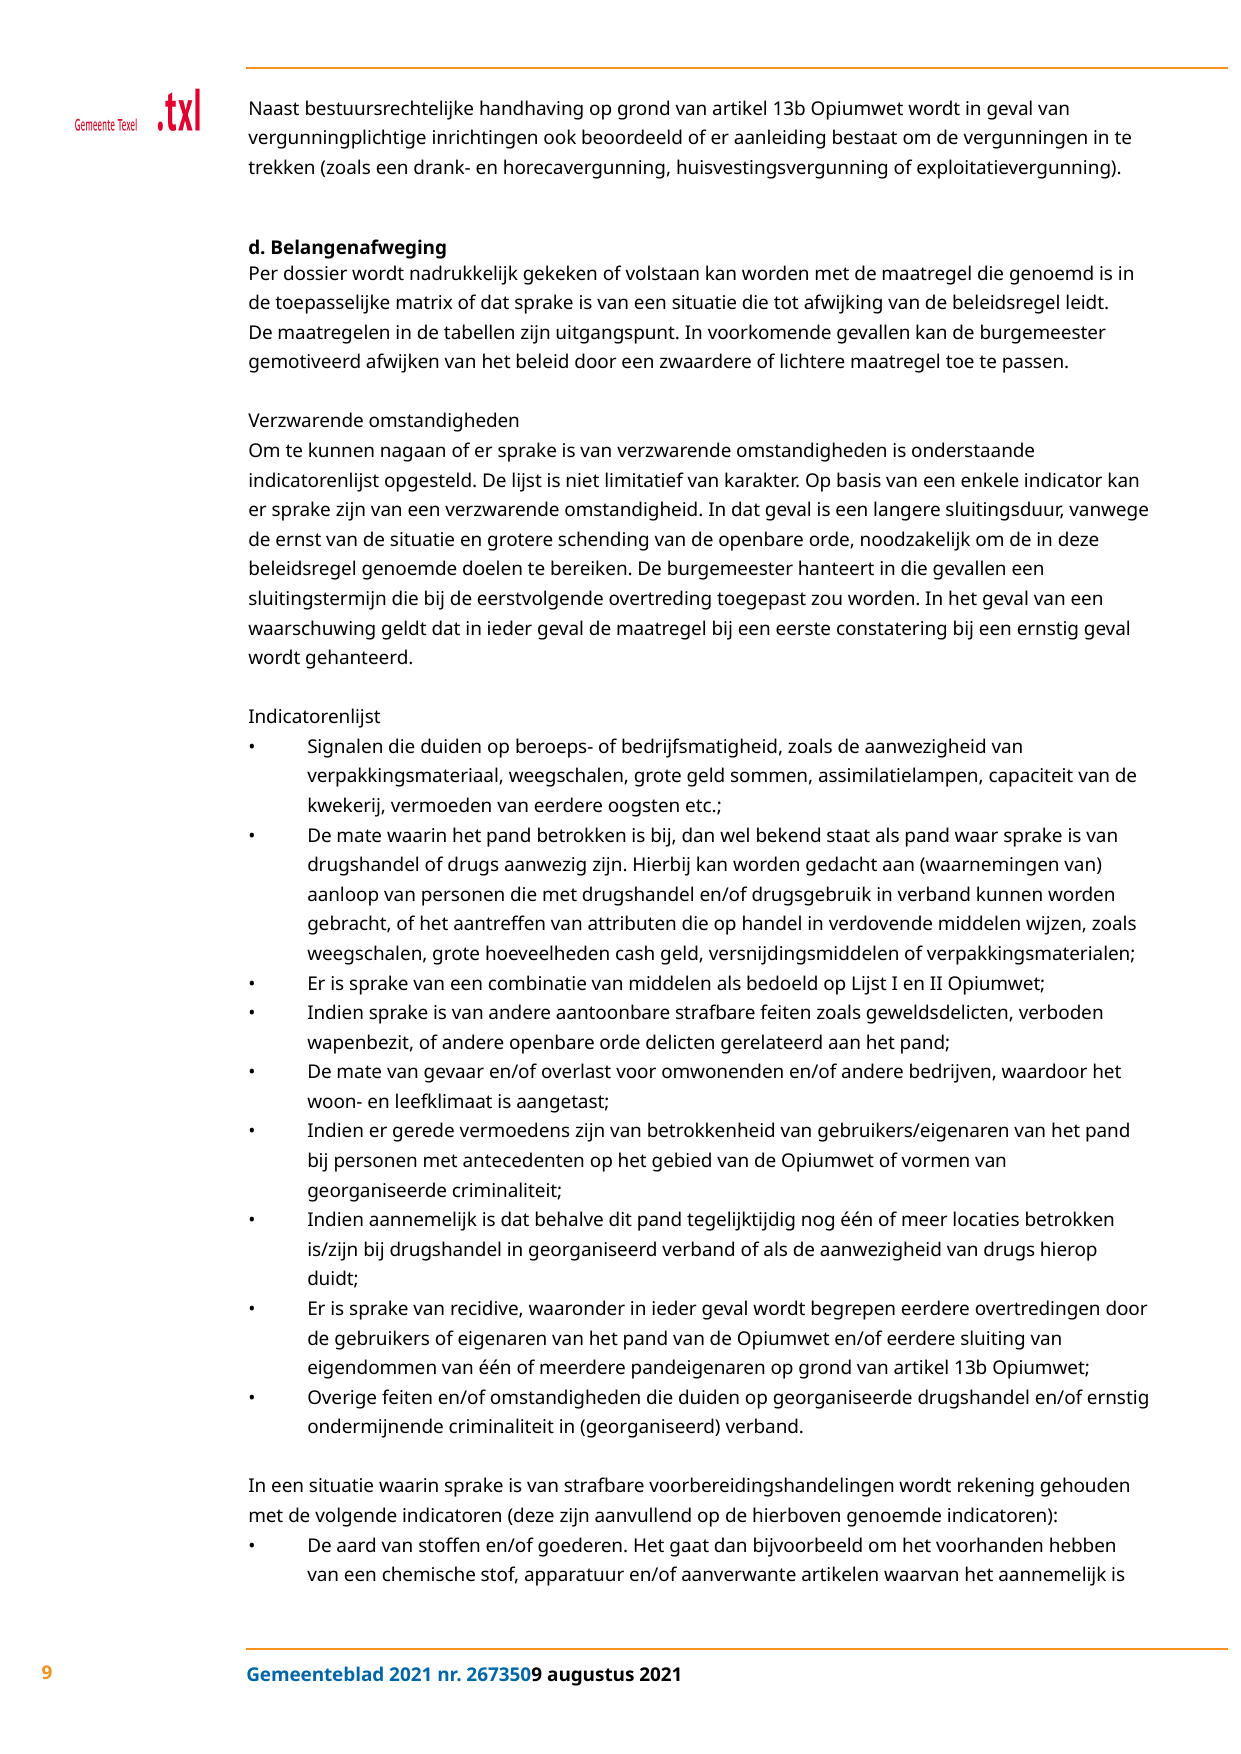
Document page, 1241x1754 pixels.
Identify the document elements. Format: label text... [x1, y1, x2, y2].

text Naast bestuursrechtelijke handhaving op grond van artikel 13b Opiumwet wordt in geval van vergunningplichtige inrichtingen ook beoordeeld of er aanleiding bestaat om de vergunningen in te trekken (zoals een drank- en horecavergunning, huisvestingsvergunning of exploitatievergunning). [248, 95, 1152, 180]
list Indien aannemelijk is dat behalve dit pand tegelijktijdig nog één of meer locaties betrokken is/zijn bij drugshandel in georganiseerd verband of als de aanwezigheid van drugs hierop duidt; [248, 1206, 1152, 1291]
list Er is sprake van recidive, waaronder in ieder geval wordt begrepen eerdere overtredingen door de gebruikers of eigenaren van het pand van de Opiumwet en/of eerdere sluiting van eigendommen van één of meerdere pandeigenaren op grond van artikel 13b Opiumwet; [248, 1295, 1152, 1380]
list Indien sprake is van andere aantoonbare strafbare feiten zoals geweldsdelicten, verboden wapenbezit, of andere openbare orde delicten gerelateerd aan het pand; [248, 999, 1152, 1054]
list De mate van gevaar en/of overlast voor omwonenden en/of andere bedrijven, waardoor het woon- en leefklimaat is aangetast; [248, 1058, 1152, 1114]
text Verzwarende omstandigheden [248, 408, 1152, 433]
list De aard van stoffen en/of goederen. Het gaat dan bijvoorbeeld om het voorhanden hebben van een chemische stof, apparatuur en/of aanverwante artikelen waarvan het aannemelijk is [248, 1532, 1152, 1587]
text In een situatie waarin sprake is van strafbare voorbereidingshandelingen wordt rekening gehouden met de volgende indicatoren (deze zijn aanvullend op de hierboven genoemde indicatoren): [248, 1473, 1152, 1528]
text De maatregelen in de tabellen zijn uitgangspunt. In voorkomende gevallen kan de burgemeester gemotiveerd afwijken van het beleid door een zwaardere of lichtere maatregel toe te passen. [248, 319, 1152, 374]
list Overige feiten en/of omstandigheden die duiden op georganiseerde drugshandel en/of ernstig ondermijnende criminaliteit in (georganiseerd) verband. [248, 1384, 1152, 1439]
text d. Belangenafweging [248, 234, 1152, 260]
text Per dossier wordt nadrukkelijk gekeken of volstaan kan worden met de maatregel die genoemd is in de toepasselijke matrix of dat sprake is van een situatie die tot afwijking van de beleidsregel leidt. [248, 260, 1152, 315]
text Om te kunnen nagaan of er sprake is van verzwarende omstandigheden is onderstaande indicatorenlijst opgesteld. De lijst is niet limitatief van karakter. Op basis van een enkele indicator kan er sprake zijn van een verzwarende omstandigheid. In dat geval is een langere sluitingsduur, vanwege de ernst van de situatie en grotere schending van de openbare orde, noodzakelijk om de in deze beleidsregel genoemde doelen te bereiken. De burgemeester hanteert in die gevallen een sluitingstermijn die bij de eerstvolgende overtreding toegepast zou worden. In het geval van een waarschuwing geldt dat in ieder geval de maatregel bij een eerste constatering bij een ernstig geval wordt gehanteerd. [248, 437, 1152, 670]
list De mate waarin het pand betrokken is bij, dan wel bekend staat als pand waar sprake is van drugshandel of drugs aanwezig zijn. Hierbij kan worden gedacht aan (waarnemingen van) aanloop van personen die met drugshandel en/of drugsgebruik in verband kunnen worden gebracht, of het aantreffen van attributen die op handel in verdovende middelen wijzen, zoals weegschalen, grote hoeveelheden cash geld, versnijdingsmiddelen of verpakkingsmaterialen; [248, 822, 1152, 966]
list Indien er gerede vermoedens zijn van betrokkenheid van gebruikers/eigenaren van het pand bij personen met antecedenten op het gebied van de Opiumwet of vormen van georganiseerde criminaliteit; [248, 1118, 1152, 1202]
picture [41, 47, 231, 172]
text Indicatorenlijst [248, 703, 1152, 729]
list Er is sprake van een combinatie van middelen als bedoeld op Lijst I en II Opiumwet; [248, 970, 1152, 995]
list Signalen die duiden op beroeps- of bedrijfsmatigheid, zoals de aanwezigheid van verpakkingsmateriaal, weegschalen, grote geld sommen, assimilatielampen, capaciteit van de kwekerij, vermoeden van eerdere oogsten etc.; [248, 733, 1152, 818]
